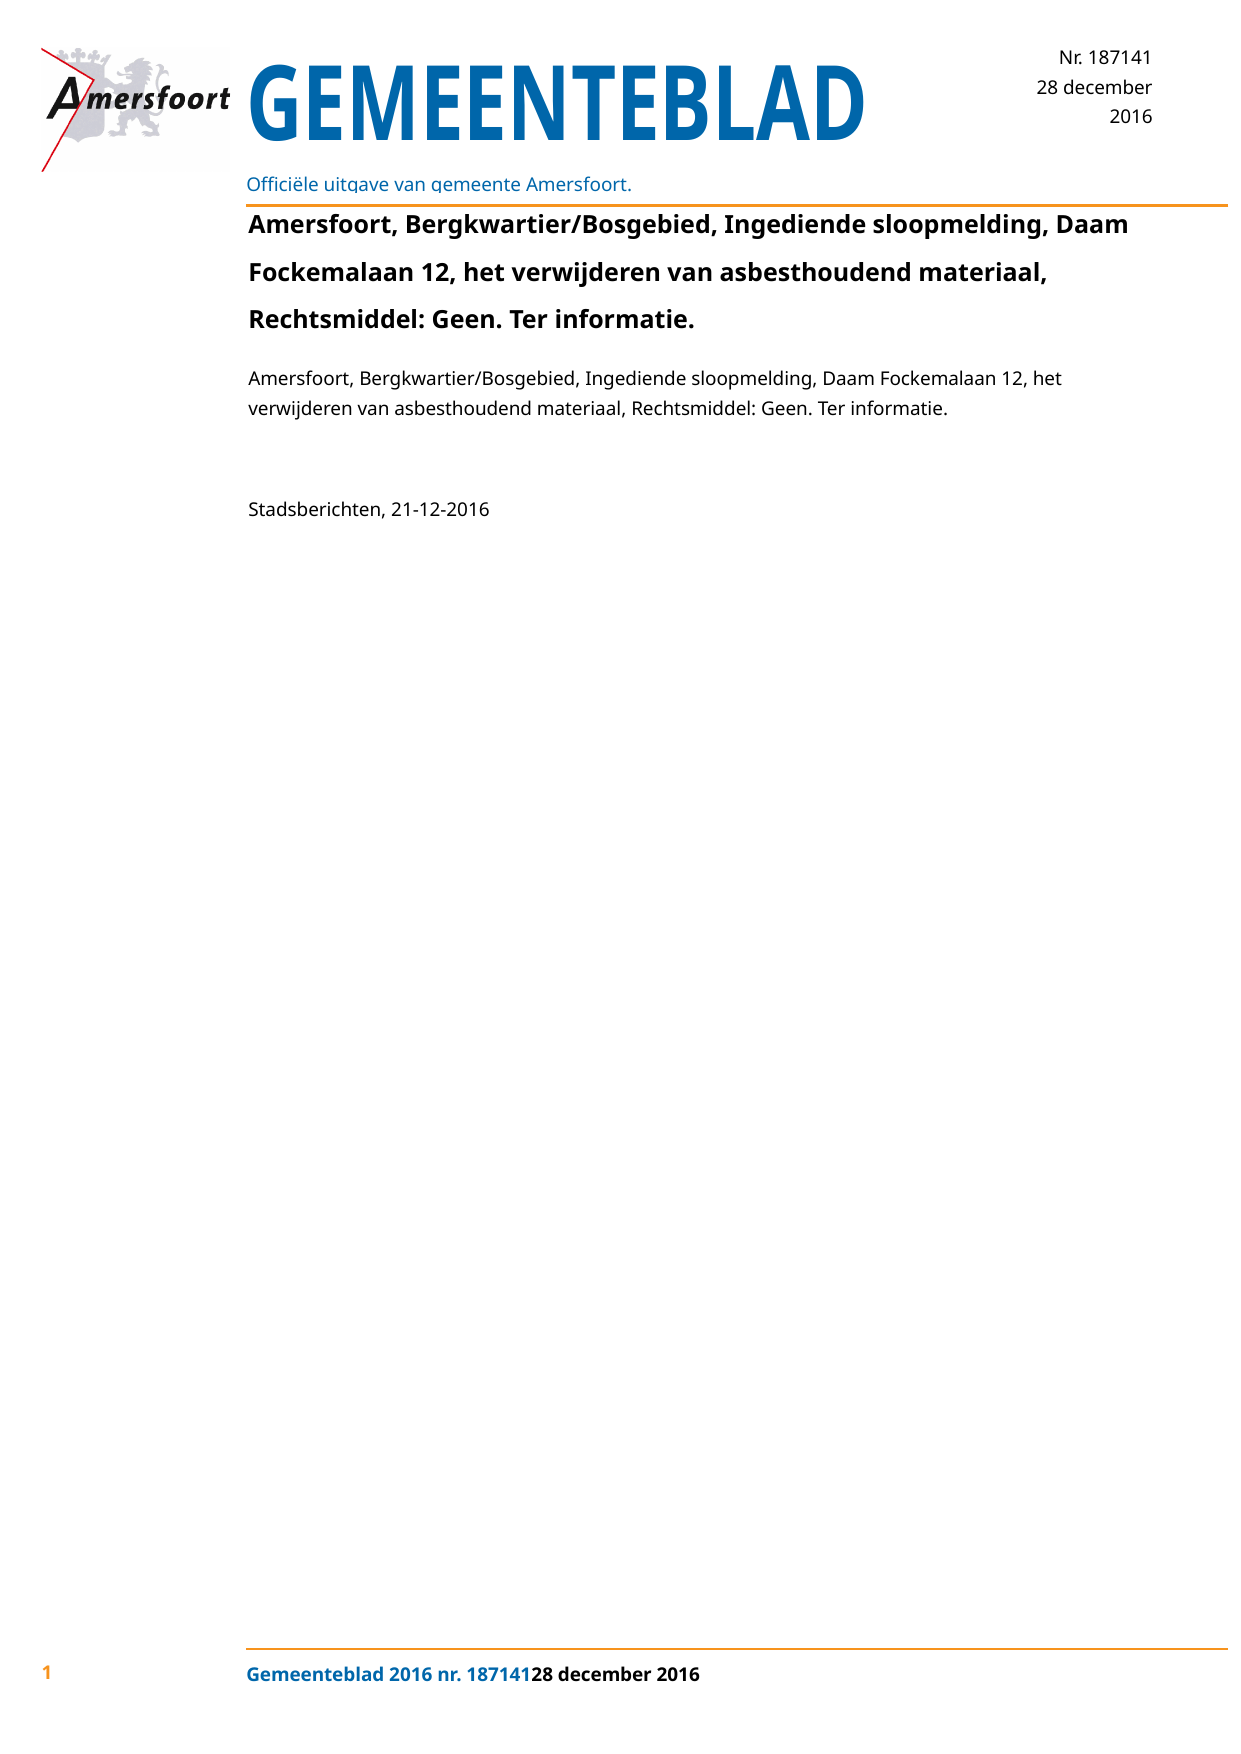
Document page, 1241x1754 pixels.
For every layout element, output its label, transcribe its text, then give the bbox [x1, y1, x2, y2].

text Amersfoort, Bergkwartier/Bosgebied, Ingediende sloopmelding, Daam Fockemalaan 12, het verwijderen van asbesthoudend materiaal, Rechtsmiddel: Geen. Ter informatie. [248, 207, 1152, 336]
text Stadsberichten, 21-12-2016 [248, 496, 1152, 522]
picture [41, 47, 231, 172]
text Amersfoort, Bergkwartier/Bosgebied, Ingediende sloopmelding, Daam Fockemalaan 12, het verwijderen van asbesthoudend materiaal, Rechtsmiddel: Geen. Ter informatie. [248, 366, 1152, 421]
